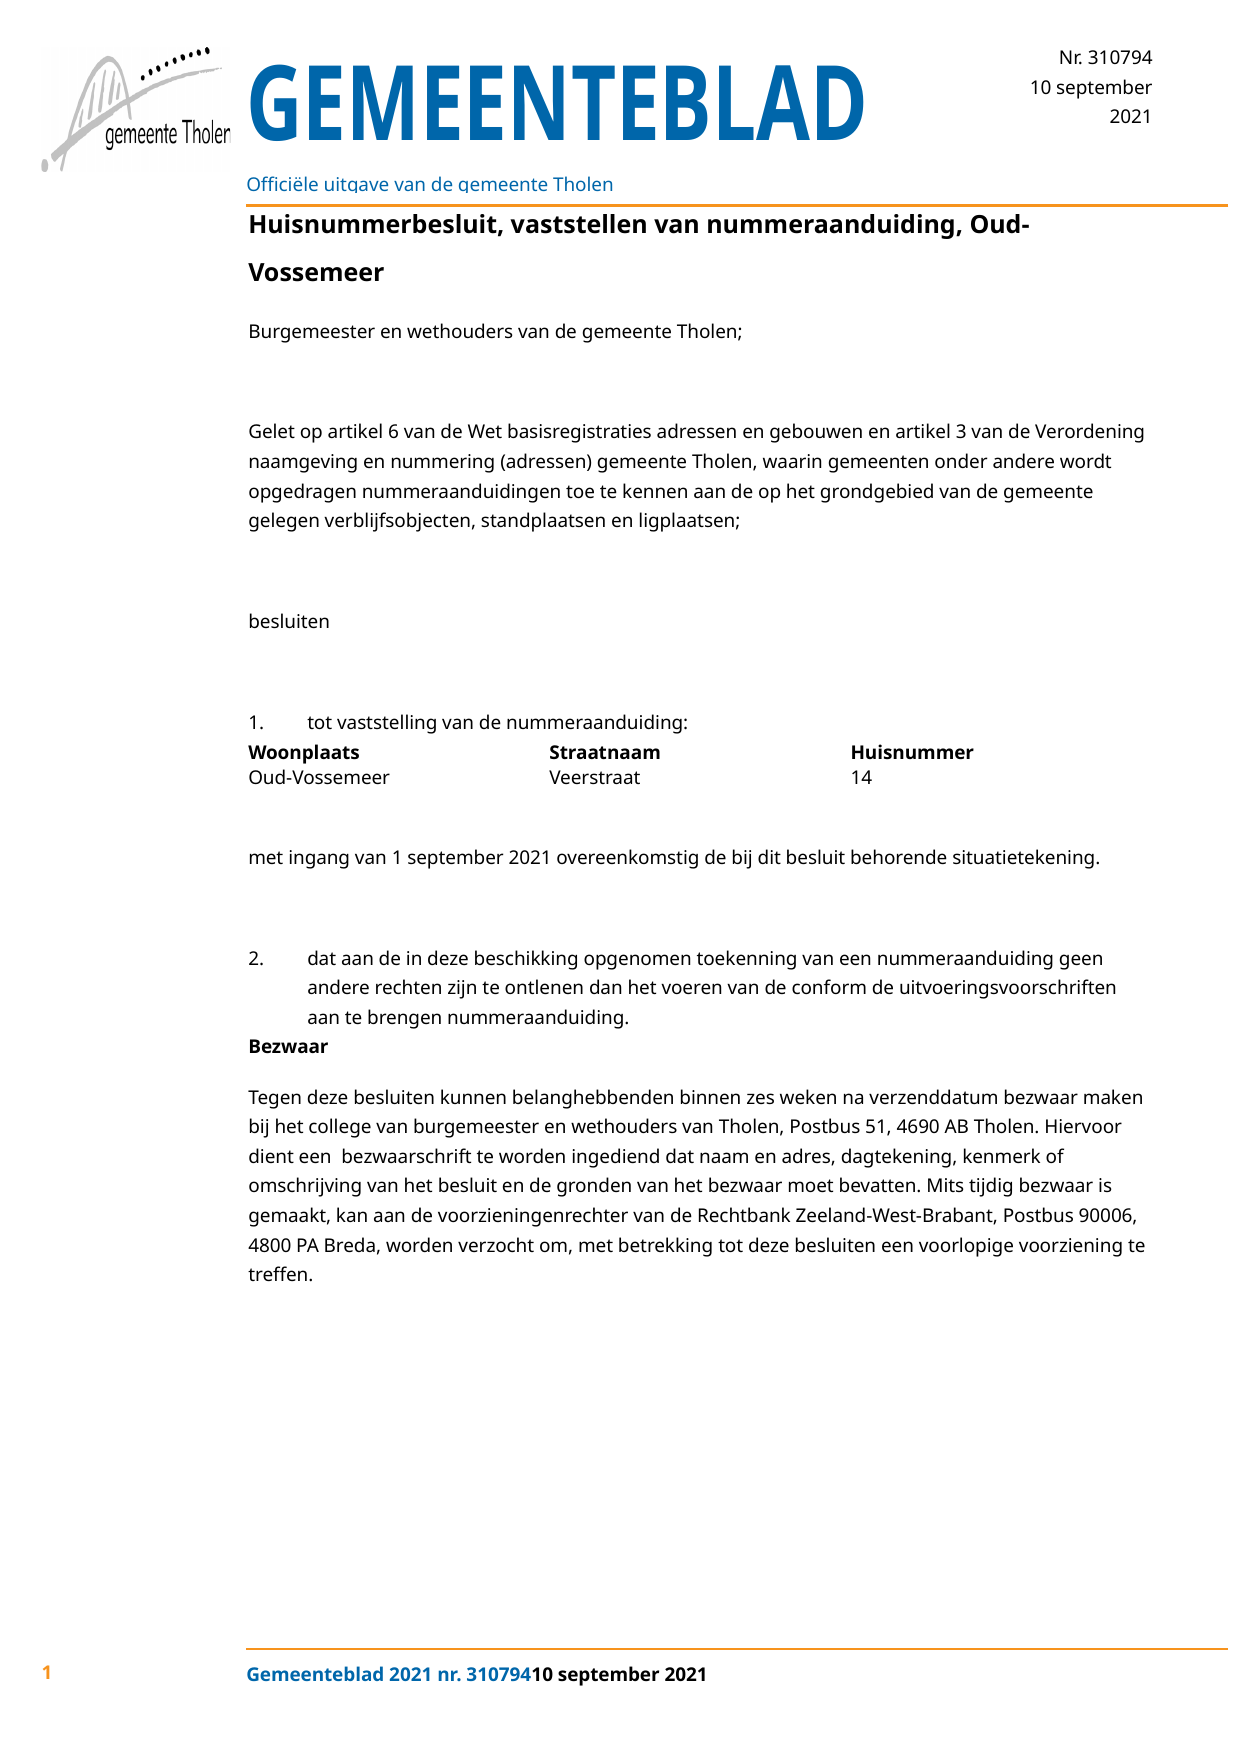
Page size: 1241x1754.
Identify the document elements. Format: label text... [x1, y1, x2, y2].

table_cell 14 [850, 765, 1152, 790]
picture [41, 47, 231, 172]
text besluiten [248, 608, 1152, 634]
text Burgemeester en wethouders van de gemeente Tholen; [248, 318, 1152, 344]
list tot vaststelling van de nummeraanduiding: [248, 709, 1152, 735]
text met ingang van 1 september 2021 overeenkomstig de bij dit besluit behorende situatietekening. [248, 844, 1152, 870]
list dat aan de in deze beschikking opgenomen toekenning van een nummeraanduiding geen andere rechten zijn te ontlenen dan het voeren van de conform de uitvoeringsvoorschriften aan te brengen nummeraanduiding. [248, 945, 1152, 1030]
text Tegen deze besluiten kunnen belanghebbenden binnen zes weken na verzenddatum bezwaar maken bij het college van burgemeester en wethouders van Tholen, Postbus 51, 4690 AB Tholen. Hiervoor dient een bezwaarschrift te worden ingediend dat naam en adres, dagtekening, kenmerk of omschrijving van het besluit en de gronden van het bezwaar moet bevatten. Mits tijdig bezwaar is gemaakt, kan aan de voorzieningenrechter van de Rechtbank Zeeland-West-Brabant, Postbus 90006, 4800 PA Breda, worden verzocht om, met betrekking tot deze besluiten een voorlopige voorziening te treffen. [248, 1084, 1152, 1287]
table_cell Veerstraat [549, 765, 850, 790]
text Bezwaar [248, 1033, 1152, 1059]
table_cell Oud-Vossemeer [248, 765, 549, 790]
table_header Huisnummer [850, 739, 1152, 764]
text Gelet op artikel 6 van de Wet basisregistraties adressen en gebouwen en artikel 3 van de Verordening naamgeving en nummering (adressen) gemeente Tholen, waarin gemeenten onder andere wordt opgedragen nummeraanduidingen toe te kennen aan de op het grondgebied van de gemeente gelegen verblijfsobjecten, standplaatsen en ligplaatsen; [248, 419, 1152, 533]
table_header Straatnaam [549, 739, 850, 764]
table_header Woonplaats [248, 739, 549, 764]
text Huisnummerbesluit, vaststellen van nummeraanduiding, Oud-Vossemeer [248, 207, 1152, 288]
